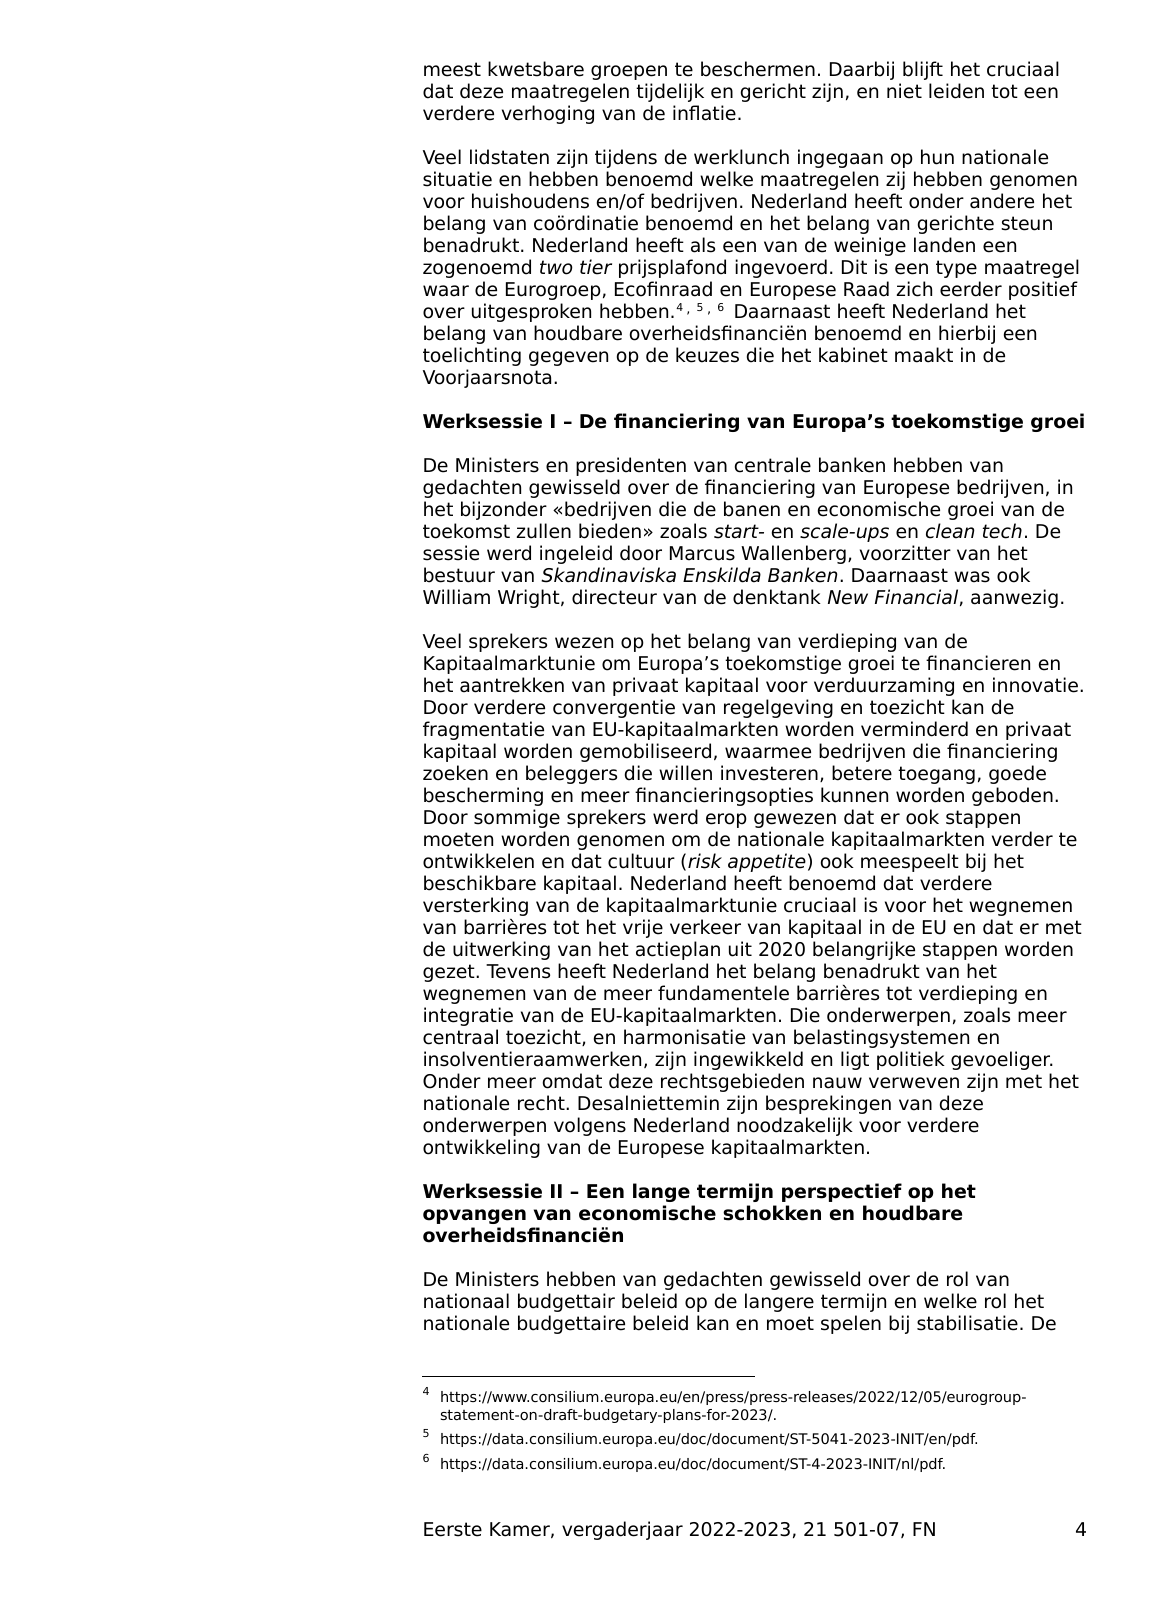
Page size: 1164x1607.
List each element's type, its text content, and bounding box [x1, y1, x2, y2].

subtitle Werksessie I – De financiering van Europa’s toekomstige groei [422, 411, 1087, 433]
text De Ministers hebben van gedachten gewisseld over de rol van nationaal budgettair beleid op de langere termijn en welke rol het nationale budgettaire beleid kan en moet spelen bij stabilisatie. De [422, 1269, 1087, 1335]
text De Ministers en presidenten van centrale banken hebben van gedachten gewisseld over de financiering van Europese bedrijven, in het bijzonder «bedrijven die de banen en economische groei van de toekomst zullen bieden» zoals start- en scale-ups en clean tech. De sessie werd ingeleid door Marcus Wallenberg, voorzitter van het bestuur van Skandinaviska Enskilda Banken. Daarnaast was ook William Wright, directeur van de denktank New Financial, aanwezig. [422, 455, 1087, 609]
subtitle Werksessie II – Een lange termijn perspectief op het opvangen van economische schokken en houdbare overheidsfinanciën [422, 1181, 1087, 1247]
text https://data.consilium.europa.eu/doc/document/ST-5041-2023-INIT/en/pdf. [422, 1427, 1087, 1449]
text meest kwetsbare groepen te beschermen. Daarbij blijft het cruciaal dat deze maatregelen tijdelijk en gericht zijn, en niet leiden tot een verdere verhoging van de inflatie. [422, 59, 1087, 125]
text Veel lidstaten zijn tijdens de werklunch ingegaan op hun nationale situatie en hebben benoemd welke maatregelen zij hebben genomen voor huishoudens en/of bedrijven. Nederland heeft onder andere het belang van coördinatie benoemd en het belang van gerichte steun benadrukt. Nederland heeft als een van de weinige landen een zogenoemd two tier prijsplafond ingevoerd. Dit is een type maatregel waar de Eurogroep, Ecofinraad en Europese Raad zich eerder positief over uitgesproken hebben., , Daarnaast heeft Nederland het belang van houdbare overheidsfinanciën benoemd en hierbij een toelichting gegeven op de keuzes die het kabinet maakt in de Voorjaarsnota. [422, 147, 1087, 389]
text https://data.consilium.europa.eu/doc/document/ST-4-2023-INIT/nl/pdf. [422, 1452, 1087, 1474]
text https://www.consilium.europa.eu/en/press/press-releases/2022/12/05/eurogroup-statement-on-draft-budgetary-plans-for-2023/. [422, 1385, 1087, 1424]
text Veel sprekers wezen op het belang van verdieping van de Kapitaalmarktunie om Europa’s toekomstige groei te financieren en het aantrekken van privaat kapitaal voor verduurzaming en innovatie. Door verdere convergentie van regelgeving en toezicht kan de fragmentatie van EU-kapitaalmarkten worden verminderd en privaat kapitaal worden gemobiliseerd, waarmee bedrijven die financiering zoeken en beleggers die willen investeren, betere toegang, goede bescherming en meer financieringsopties kunnen worden geboden. Door sommige sprekers werd erop gewezen dat er ook stappen moeten worden genomen om de nationale kapitaalmarkten verder te ontwikkelen en dat cultuur (risk appetite) ook meespeelt bij het beschikbare kapitaal. Nederland heeft benoemd dat verdere versterking van de kapitaalmarktunie cruciaal is voor het wegnemen van barrières tot het vrije verkeer van kapitaal in de EU en dat er met de uitwerking van het actieplan uit 2020 belangrijke stappen worden gezet. Tevens heeft Nederland het belang benadrukt van het wegnemen van de meer fundamentele barrières tot verdieping en integratie van de EU-kapitaalmarkten. Die onderwerpen, zoals meer centraal toezicht, en harmonisatie van belastingsystemen en insolventieraamwerken, zijn ingewikkeld en ligt politiek gevoeliger. Onder meer omdat deze rechtsgebieden nauw verweven zijn met het nationale recht. Desalniettemin zijn besprekingen van deze onderwerpen volgens Nederland noodzakelijk voor verdere ontwikkeling van de Europese kapitaalmarkten. [422, 631, 1087, 1159]
